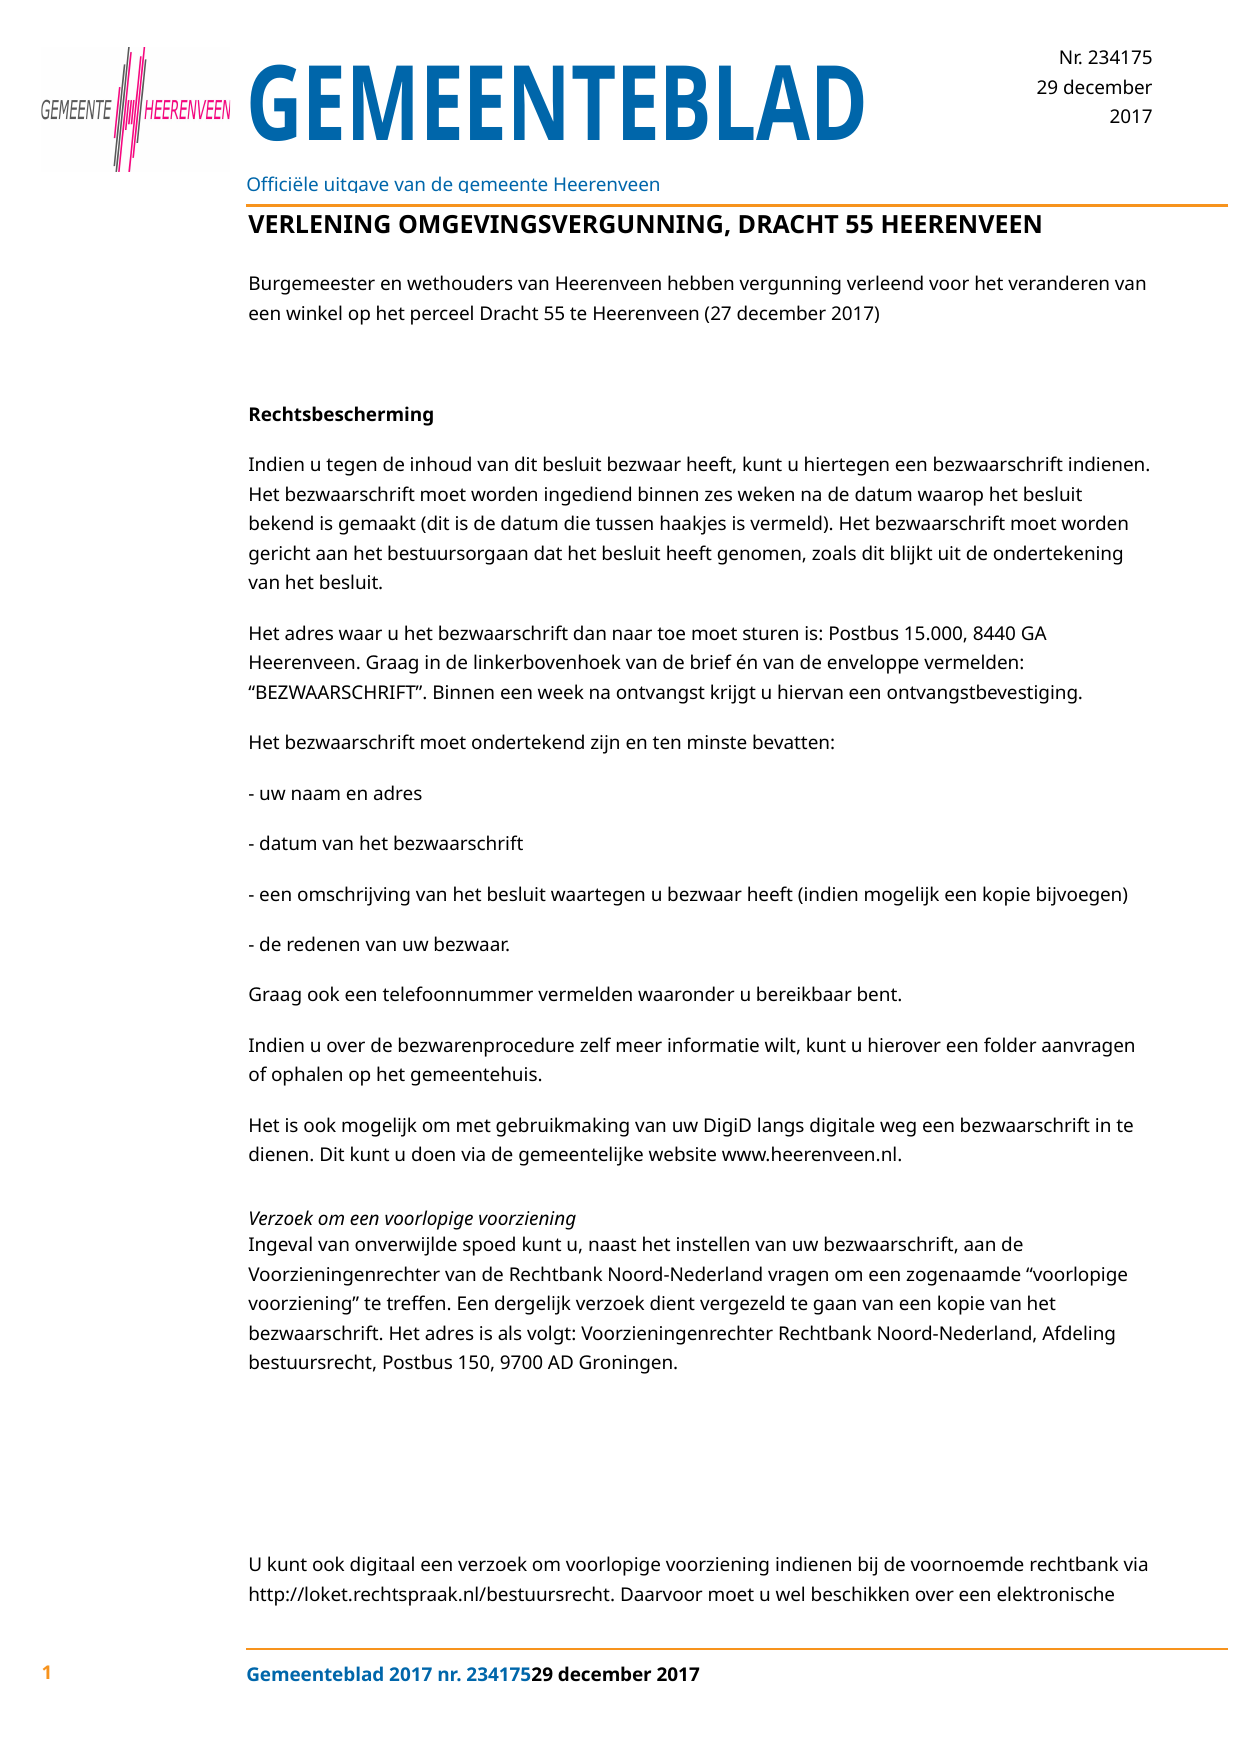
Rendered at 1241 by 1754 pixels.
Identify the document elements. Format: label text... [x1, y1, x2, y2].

text Indien u over de bezwarenprocedure zelf meer informatie wilt, kunt u hierover een folder aanvragen of ophalen op het gemeentehuis. [248, 1032, 1152, 1087]
picture [41, 47, 231, 172]
text Het adres waar u het bezwaarschrift dan naar toe moet sturen is: Postbus 15.000, 8440 GA Heerenveen. Graag in de linkerbovenhoek van de brief én van de enveloppe vermelden: “BEZWAARSCHRIFT”. Binnen een week na ontvangst krijgt u hiervan een ontvangstbevestiging. [248, 620, 1152, 705]
text U kunt ook digitaal een verzoek om voorlopige voorziening indienen bij de voornoemde rechtbank via http://loket.rechtspraak.nl/bestuursrecht. Daarvoor moet u wel beschikken over een elektronische [248, 1551, 1152, 1607]
text Het bezwaarschrift moet ondertekend zijn en ten minste bevatten: [248, 729, 1152, 755]
text Rechtsbescherming [248, 401, 1152, 426]
text Indien u tegen de inhoud van dit besluit bezwaar heeft, kunt u hiertegen een bezwaarschrift indienen. Het bezwaarschrift moet worden ingediend binnen zes weken na de datum waarop het besluit bekend is gemaakt (dit is de datum die tussen haakjes is vermeld). Het bezwaarschrift moet worden gericht aan het bestuursorgaan dat het besluit heeft genomen, zoals dit blijkt uit de ondertekening van het besluit. [248, 451, 1152, 595]
text - een omschrijving van het besluit waartegen u bezwaar heeft (indien mogelijk een kopie bijvoegen) [248, 881, 1152, 906]
text Verzoek om een voorlopige voorziening [248, 1206, 1152, 1231]
text Ingeval van onverwijlde spoed kunt u, naast het instellen van uw bezwaarschrift, aan de Voorzieningenrechter van de Rechtbank Noord-Nederland vragen om een zogenaamde “voorlopige voorziening” te treffen. Een dergelijk verzoek dient vergezeld te gaan van een kopie van het bezwaarschrift. Het adres is als volgt: Voorzieningenrechter Rechtbank Noord-Nederland, Afdeling bestuursrecht, Postbus 150, 9700 AD Groningen. [248, 1231, 1152, 1375]
text - uw naam en adres [248, 780, 1152, 806]
text - datum van het bezwaarschrift [248, 830, 1152, 856]
text VERLENING OMGEVINGSVERGUNNING, DRACHT 55 HEERENVEEN [248, 207, 1152, 241]
text Graag ook een telefoonnummer vermelden waaronder u bereikbaar bent. [248, 982, 1152, 1007]
text Het is ook mogelijk om met gebruikmaking van uw DigiD langs digitale weg een bezwaarschrift in te dienen. Dit kunt u doen via de gemeentelijke website www.heerenveen.nl. [248, 1112, 1152, 1167]
text - de redenen van uw bezwaar. [248, 931, 1152, 957]
text Burgemeester en wethouders van Heerenveen hebben vergunning verleend voor het veranderen van een winkel op het perceel Dracht 55 te Heerenveen (27 december 2017) [248, 270, 1152, 326]
